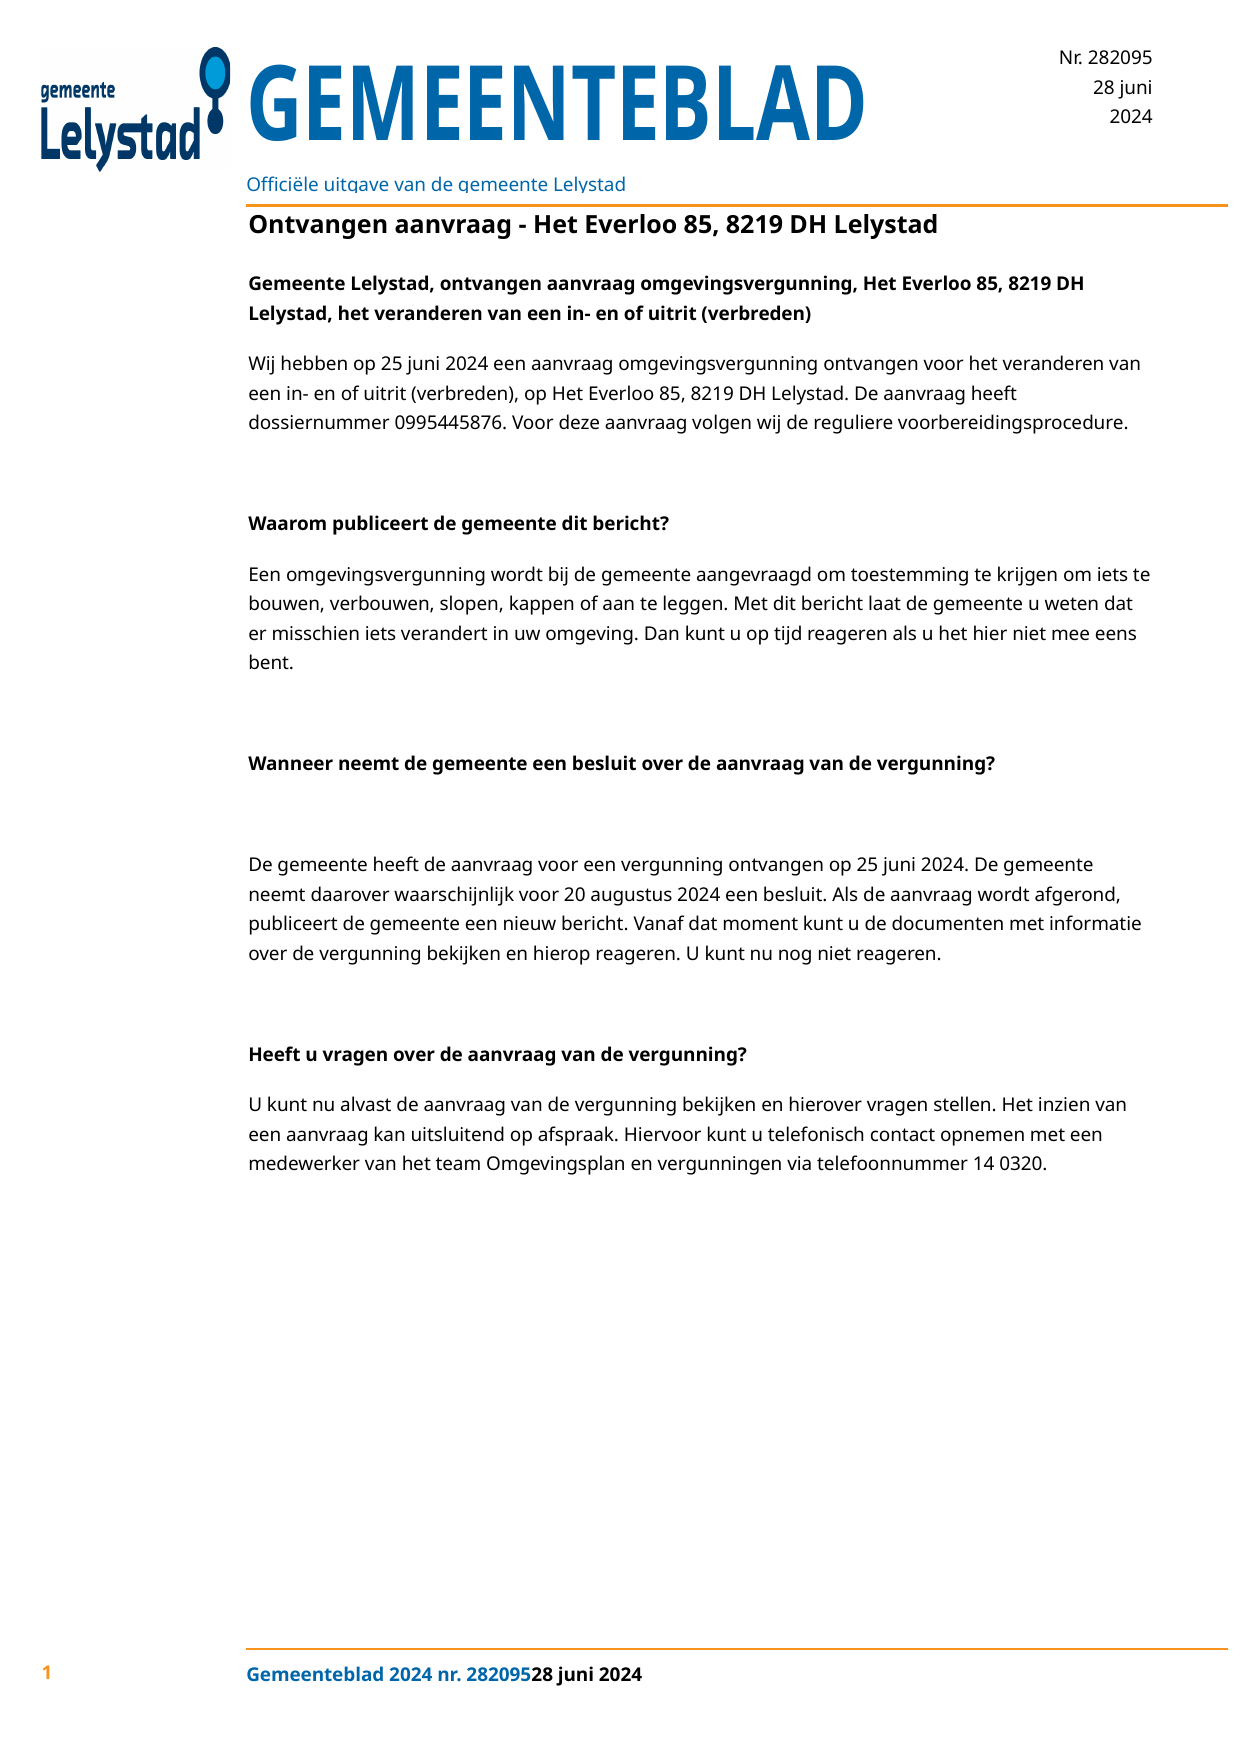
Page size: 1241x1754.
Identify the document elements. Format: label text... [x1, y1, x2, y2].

text Heeft u vragen over de aanvraag van de vergunning? [248, 1041, 1152, 1066]
text Wij hebben op 25 juni 2024 een aanvraag omgevingsvergunning ontvangen voor het veranderen van een in- en of uitrit (verbreden), op Het Everloo 85, 8219 DH Lelystad. De aanvraag heeft dossiernummer 0995445876. Voor deze aanvraag volgen wij de reguliere voorbereidingsprocedure. [248, 350, 1152, 435]
text Ontvangen aanvraag - Het Everloo 85, 8219 DH Lelystad [248, 207, 1152, 241]
text De gemeente heeft de aanvraag voor een vergunning ontvangen op 25 juni 2024. De gemeente neemt daarover waarschijnlijk voor 20 augustus 2024 een besluit. Als de aanvraag wordt afgerond, publiceert de gemeente een nieuw bericht. Vanaf dat moment kunt u de documenten met informatie over de vergunning bekijken en hierop reageren. U kunt nu nog niet reageren. [248, 851, 1152, 966]
text Waarom publiceert de gemeente dit bericht? [248, 510, 1152, 536]
text Wanneer neemt de gemeente een besluit over de aanvraag van de vergunning? [248, 750, 1152, 776]
text Gemeente Lelystad, ontvangen aanvraag omgevingsvergunning, Het Everloo 85, 8219 DH Lelystad, het veranderen van een in- en of uitrit (verbreden) [248, 270, 1152, 326]
text Een omgevingsvergunning wordt bij de gemeente aangevraagd om toestemming te krijgen om iets te bouwen, verbouwen, slopen, kappen of aan te leggen. Met dit bericht laat de gemeente u weten dat er misschien iets verandert in uw omgeving. Dan kunt u op tijd reageren als u het hier niet mee eens bent. [248, 561, 1152, 675]
text U kunt nu alvast de aanvraag van de vergunning bekijken en hierover vragen stellen. Het inzien van een aanvraag kan uitsluitend op afspraak. Hiervoor kunt u telefonisch contact opnemen met een medewerker van het team Omgevingsplan en vergunningen via telefoonnummer 14 0320. [248, 1091, 1152, 1176]
picture [41, 47, 231, 172]
